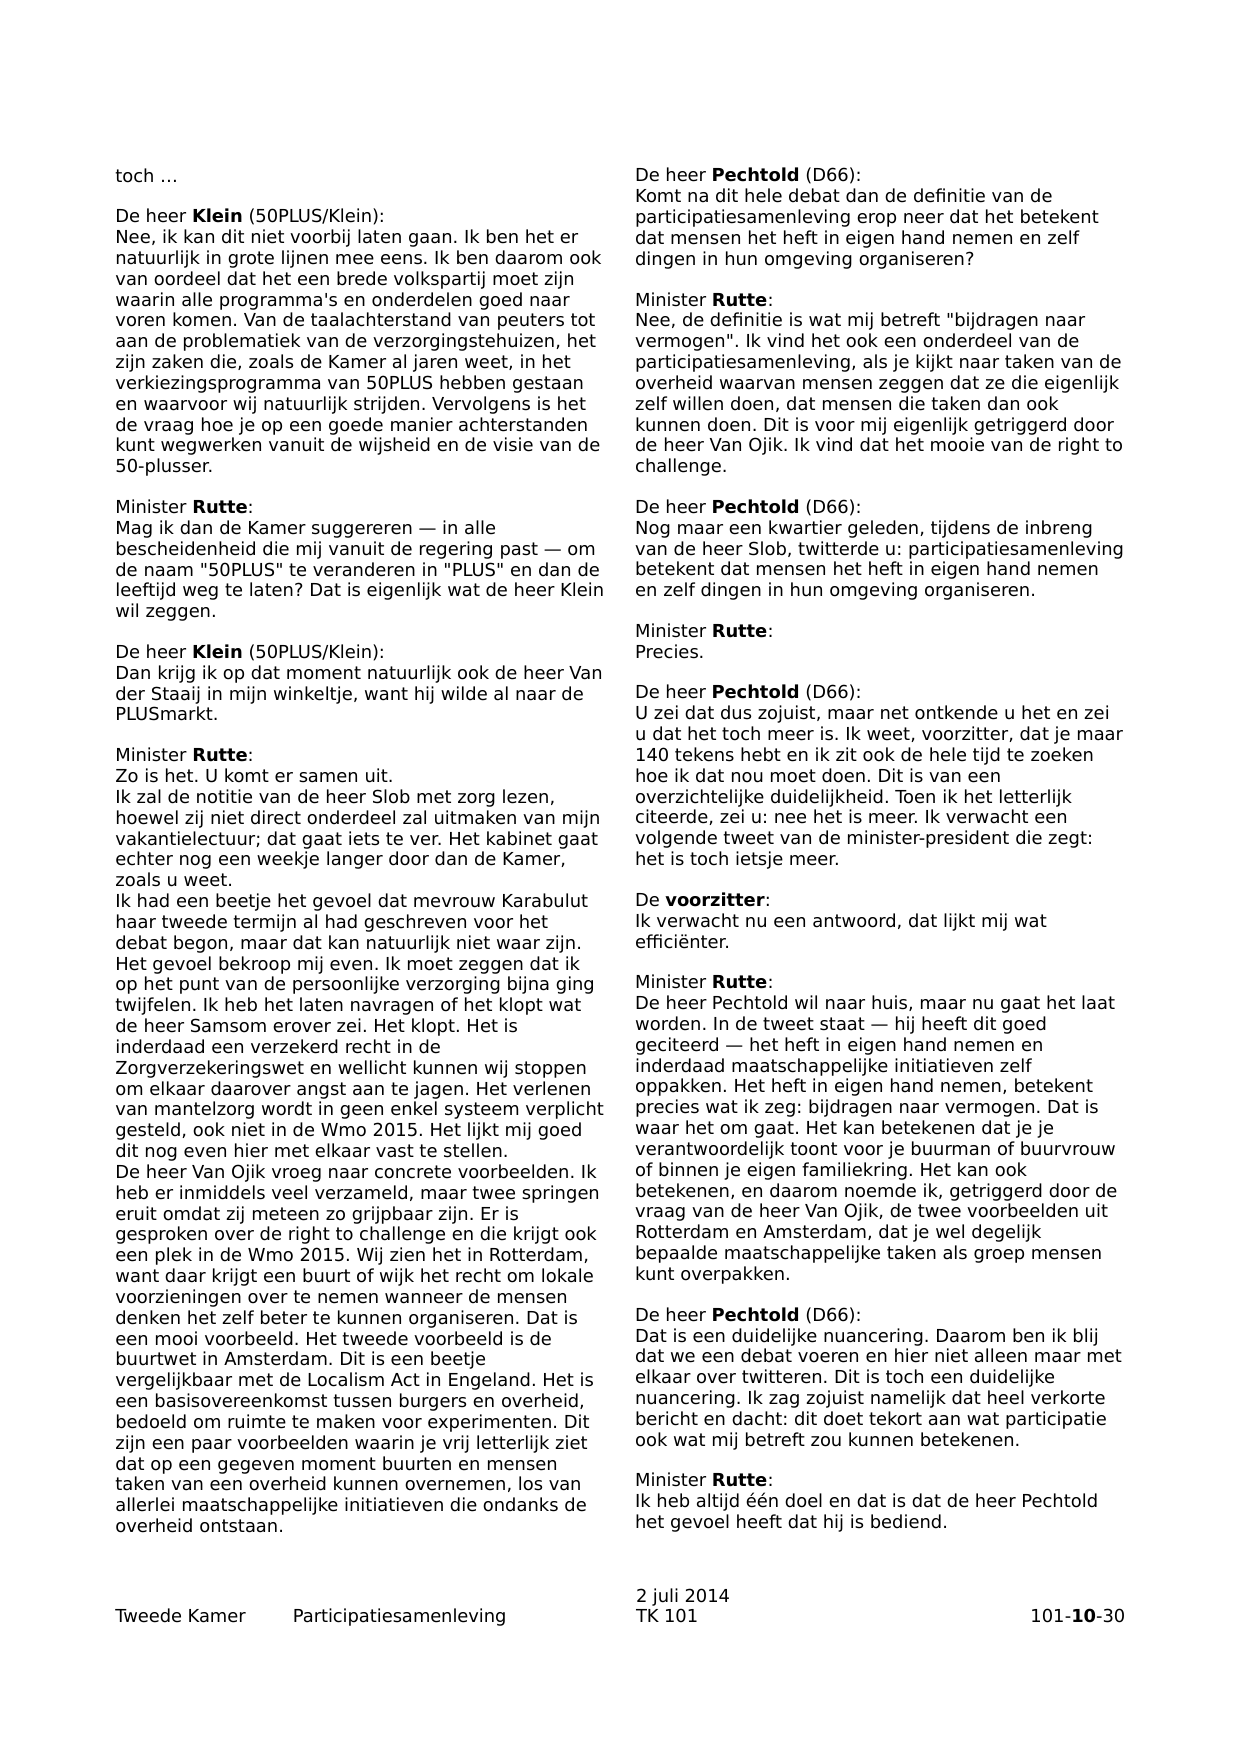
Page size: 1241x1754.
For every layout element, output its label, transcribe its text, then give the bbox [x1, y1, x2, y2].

text Minister Rutte: [115, 497, 605, 518]
text De heer Pechtold (D66): [635, 682, 1125, 703]
text De heer Pechtold wil naar huis, maar nu gaat het laat worden. In de tweet staat — hij heeft dit goed geciteerd — het heft in eigen hand nemen en inderdaad maatschappelijke initiatieven zelf oppakken. Het heft in eigen hand nemen, betekent precies wat ik zeg: bijdragen naar vermogen. Dat is waar het om gaat. Het kan betekenen dat je je verantwoordelijk toont voor je buurman of buurvrouw of binnen je eigen familiekring. Het kan ook betekenen, en daarom noemde ik, getriggerd door de vraag van de heer Van Ojik, de twee voorbeelden uit Rotterdam en Amsterdam, dat je wel degelijk bepaalde maatschappelijke taken als groep mensen kunt overpakken. [635, 993, 1125, 1284]
text Ik had een beetje het gevoel dat mevrouw Karabulut haar tweede termijn al had geschreven voor het debat begon, maar dat kan natuurlijk niet waar zijn. Het gevoel bekroop mij even. Ik moet zeggen dat ik op het punt van de persoonlijke verzorging bijna ging twijfelen. Ik heb het laten navragen of het klopt wat de heer Samsom erover zei. Het klopt. Het is inderdaad een verzekerd recht in de Zorgverzekeringswet en wellicht kunnen wij stoppen om elkaar daarover angst aan te jagen. Het verlenen van mantelzorg wordt in geen enkel systeem verplicht gesteld, ook niet in de Wmo 2015. Het lijkt mij goed dit nog even hier met elkaar vast te stellen. [115, 891, 605, 1162]
text Minister Rutte: [115, 745, 605, 766]
text Minister Rutte: [635, 289, 1125, 310]
text Zo is het. U komt er samen uit. [115, 766, 605, 787]
text Precies. [635, 642, 1125, 662]
text De heer Pechtold (D66): [635, 165, 1125, 186]
text Nee, de definitie is wat mij betreft "bijdragen naar vermogen". Ik vind het ook een onderdeel van de participatiesamenleving, als je kijkt naar taken van de overheid waarvan mensen zeggen dat ze die eigenlijk zelf willen doen, dat mensen die taken dan ook kunnen doen. Dit is voor mij eigenlijk getriggerd door de heer Van Ojik. Ik vind dat het mooie van de right to challenge. [635, 310, 1125, 477]
text Komt na dit hele debat dan de definitie van de participatiesamenleving erop neer dat het betekent dat mensen het heft in eigen hand nemen en zelf dingen in hun omgeving organiseren? [635, 186, 1125, 269]
text Nee, ik kan dit niet voorbij laten gaan. Ik ben het er natuurlijk in grote lijnen mee eens. Ik ben daarom ook van oordeel dat het een brede volkspartij moet zijn waarin alle programma's en onderdelen goed naar voren komen. Van de taalachterstand van peuters tot aan de problematiek van de verzorgingstehuizen, het zijn zaken die, zoals de Kamer al jaren weet, in het verkiezingsprogramma van 50PLUS hebben gestaan en waarvoor wij natuurlijk strijden. Vervolgens is het de vraag hoe je op een goede manier achterstanden kunt wegwerken vanuit de wijsheid en de visie van de 50-plusser. [115, 227, 605, 477]
text Ik zal de notitie van de heer Slob met zorg lezen, hoewel zij niet direct onderdeel zal uitmaken van mijn vakantielectuur; dat gaat iets te ver. Het kabinet gaat echter nog een weekje langer door dan de Kamer, zoals u weet. [115, 787, 605, 891]
text Dan krijg ik op dat moment natuurlijk ook de heer Van der Staaij in mijn winkeltje, want hij wilde al naar de PLUSmarkt. [115, 662, 605, 725]
text U zei dat dus zojuist, maar net ontkende u het en zei u dat het toch meer is. Ik weet, voorzitter, dat je maar 140 tekens hebt en ik zit ook de hele tijd te zoeken hoe ik dat nou moet doen. Dit is van een overzichtelijke duidelijkheid. Toen ik het letterlijk citeerde, zei u: nee het is meer. Ik verwacht een volgende tweet van de minister-president die zegt: het is toch ietsje meer. [635, 703, 1125, 870]
text De heer Pechtold (D66): [635, 1304, 1125, 1325]
text Dat is een duidelijke nuancering. Daarom ben ik blij dat we een debat voeren en hier niet alleen maar met elkaar over twitteren. Dit is toch een duidelijke nuancering. Ik zag zojuist namelijk dat heel verkorte bericht en dacht: dit doet tekort aan wat participatie ook wat mij betreft zou kunnen betekenen. [635, 1325, 1125, 1450]
text De heer Klein (50PLUS/Klein): [115, 206, 605, 227]
text Minister Rutte: [635, 621, 1125, 642]
text Nog maar een kwartier geleden, tijdens de inbreng van de heer Slob, twitterde u: participatiesamenleving betekent dat mensen het heft in eigen hand nemen en zelf dingen in hun omgeving organiseren. [635, 517, 1125, 601]
text De voorzitter: [635, 890, 1125, 911]
text Ik heb altijd één doel en dat is dat de heer Pechtold het gevoel heeft dat hij is bediend. [635, 1491, 1125, 1533]
text De heer Klein (50PLUS/Klein): [115, 642, 605, 662]
text Ik verwacht nu een antwoord, dat lijkt mij wat efficiënter. [635, 911, 1125, 952]
text toch … [115, 165, 605, 186]
text De heer Pechtold (D66): [635, 497, 1125, 517]
text De heer Van Ojik vroeg naar concrete voorbeelden. Ik heb er inmiddels veel verzameld, maar twee springen eruit omdat zij meteen zo grijpbaar zijn. Er is gesproken over de right to challenge en die krijgt ook een plek in de Wmo 2015. Wij zien het in Rotterdam, want daar krijgt een buurt of wijk het recht om lokale voorzieningen over te nemen wanneer de mensen denken het zelf beter te kunnen organiseren. Dat is een mooi voorbeeld. Het tweede voorbeeld is de buurtwet in Amsterdam. Dit is een beetje vergelijkbaar met de Localism Act in Engeland. Het is een basisovereenkomst tussen burgers en overheid, bedoeld om ruimte te maken voor experimenten. Dit zijn een paar voorbeelden waarin je vrij letterlijk ziet dat op een gegeven moment buurten en mensen taken van een overheid kunnen overnemen, los van allerlei maatschappelijke initiatieven die ondanks de overheid ontstaan. [115, 1162, 605, 1537]
text Minister Rutte: [635, 972, 1125, 993]
text Minister Rutte: [635, 1470, 1125, 1491]
text Mag ik dan de Kamer suggereren — in alle bescheidenheid die mij vanuit de regering past — om de naam "50PLUS" te veranderen in "PLUS" en dan de leeftijd weg te laten? Dat is eigenlijk wat de heer Klein wil zeggen. [115, 518, 605, 622]
